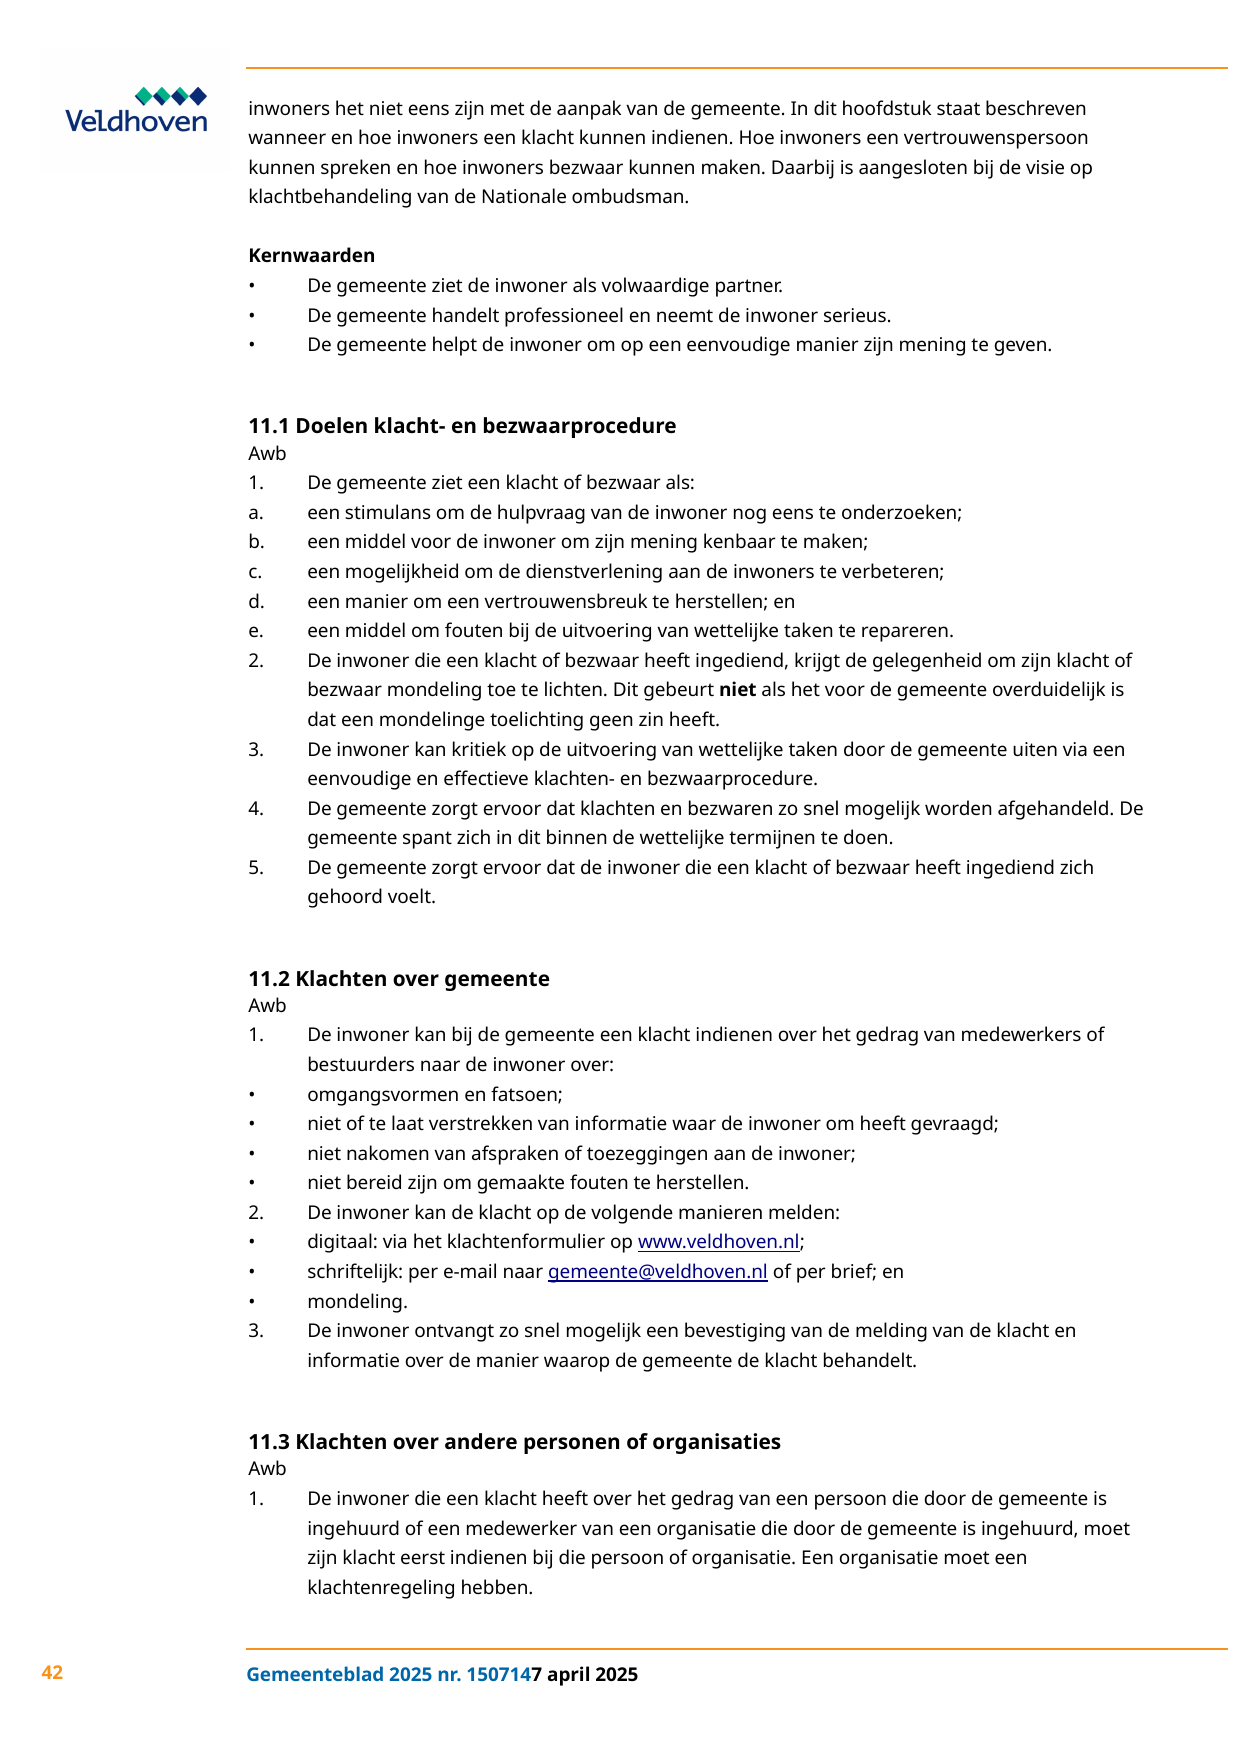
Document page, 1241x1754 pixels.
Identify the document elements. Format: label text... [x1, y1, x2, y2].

list De inwoner ontvangt zo snel mogelijk een bevestiging van de melding van de klacht en informatie over de manier waarop de gemeente de klacht behandelt. [248, 1317, 1152, 1373]
list schriftelijk: per e-mail naar gemeente@veldhoven.nl of per brief; en [248, 1258, 1152, 1284]
list niet nakomen van afspraken of toezeggingen aan de inwoner; [248, 1140, 1152, 1166]
list omgangsvormen en fatsoen; [248, 1081, 1152, 1107]
list digitaal: via het klachtenformulier op www.veldhoven.nl; [248, 1229, 1152, 1254]
list een mogelijkheid om de dienstverlening aan de inwoners te verbeteren; [248, 558, 1152, 584]
list een manier om een vertrouwensbreuk te herstellen; en [248, 588, 1152, 613]
text Awb [248, 992, 1152, 1018]
list niet of te laat verstrekken van informatie waar de inwoner om heeft gevraagd; [248, 1110, 1152, 1136]
list De gemeente ziet een klacht of bezwaar als: [248, 469, 1152, 495]
list De gemeente helpt de inwoner om op een eenvoudige manier zijn mening te geven. [248, 331, 1152, 357]
text 11.1 Doelen klacht- en bezwaarprocedure [248, 411, 1152, 440]
text Awb [248, 1456, 1152, 1481]
text 11.3 Klachten over andere personen of organisaties [248, 1427, 1152, 1456]
list De gemeente zorgt ervoor dat klachten en bezwaren zo snel mogelijk worden afgehandeld. De gemeente spant zich in dit binnen de wettelijke termijnen te doen. [248, 795, 1152, 850]
list De inwoner kan bij de gemeente een klacht indienen over het gedrag van medewerkers of bestuurders naar de inwoner over: [248, 1022, 1152, 1077]
list een middel voor de inwoner om zijn mening kenbaar te maken; [248, 529, 1152, 554]
list mondeling. [248, 1288, 1152, 1314]
list De gemeente zorgt ervoor dat de inwoner die een klacht of bezwaar heeft ingediend zich gehoord voelt. [248, 854, 1152, 909]
text 11.2 Klachten over gemeente [248, 964, 1152, 992]
list een stimulans om de hulpvraag van de inwoner nog eens te onderzoeken; [248, 499, 1152, 525]
text Awb [248, 440, 1152, 466]
list De inwoner kan kritiek op de uitvoering van wettelijke taken door de gemeente uiten via een eenvoudige en effectieve klachten- en bezwaarprocedure. [248, 736, 1152, 791]
list niet bereid zijn om gemaakte fouten te herstellen. [248, 1169, 1152, 1195]
list een middel om fouten bij de uitvoering van wettelijke taken te repareren. [248, 617, 1152, 643]
text inwoners het niet eens zijn met de aanpak van de gemeente. In dit hoofdstuk staat beschreven wanneer en hoe inwoners een klacht kunnen indienen. Hoe inwoners een vertrouwenspersoon kunnen spreken en hoe inwoners bezwaar kunnen maken. Daarbij is aangesloten bij de visie op klachtbehandeling van de Nationale ombudsman. [248, 95, 1152, 209]
list De inwoner die een klacht of bezwaar heeft ingediend, krijgt de gelegenheid om zijn klacht of bezwaar mondeling toe te lichten. Dit gebeurt niet als het voor de gemeente overduidelijk is dat een mondelinge toelichting geen zin heeft. [248, 647, 1152, 732]
text Kernwaarden [248, 243, 1152, 268]
list De inwoner die een klacht heeft over het gedrag van een persoon die door de gemeente is ingehuurd of een medewerker van een organisatie die door de gemeente is ingehuurd, moet zijn klacht eerst indienen bij die persoon of organisatie. Een organisatie moet een klachtenregeling hebben. [248, 1485, 1152, 1599]
picture [41, 47, 231, 172]
list De gemeente ziet de inwoner als volwaardige partner. [248, 272, 1152, 298]
list De inwoner kan de klacht op de volgende manieren melden: [248, 1199, 1152, 1225]
list De gemeente handelt professioneel en neemt de inwoner serieus. [248, 302, 1152, 328]
